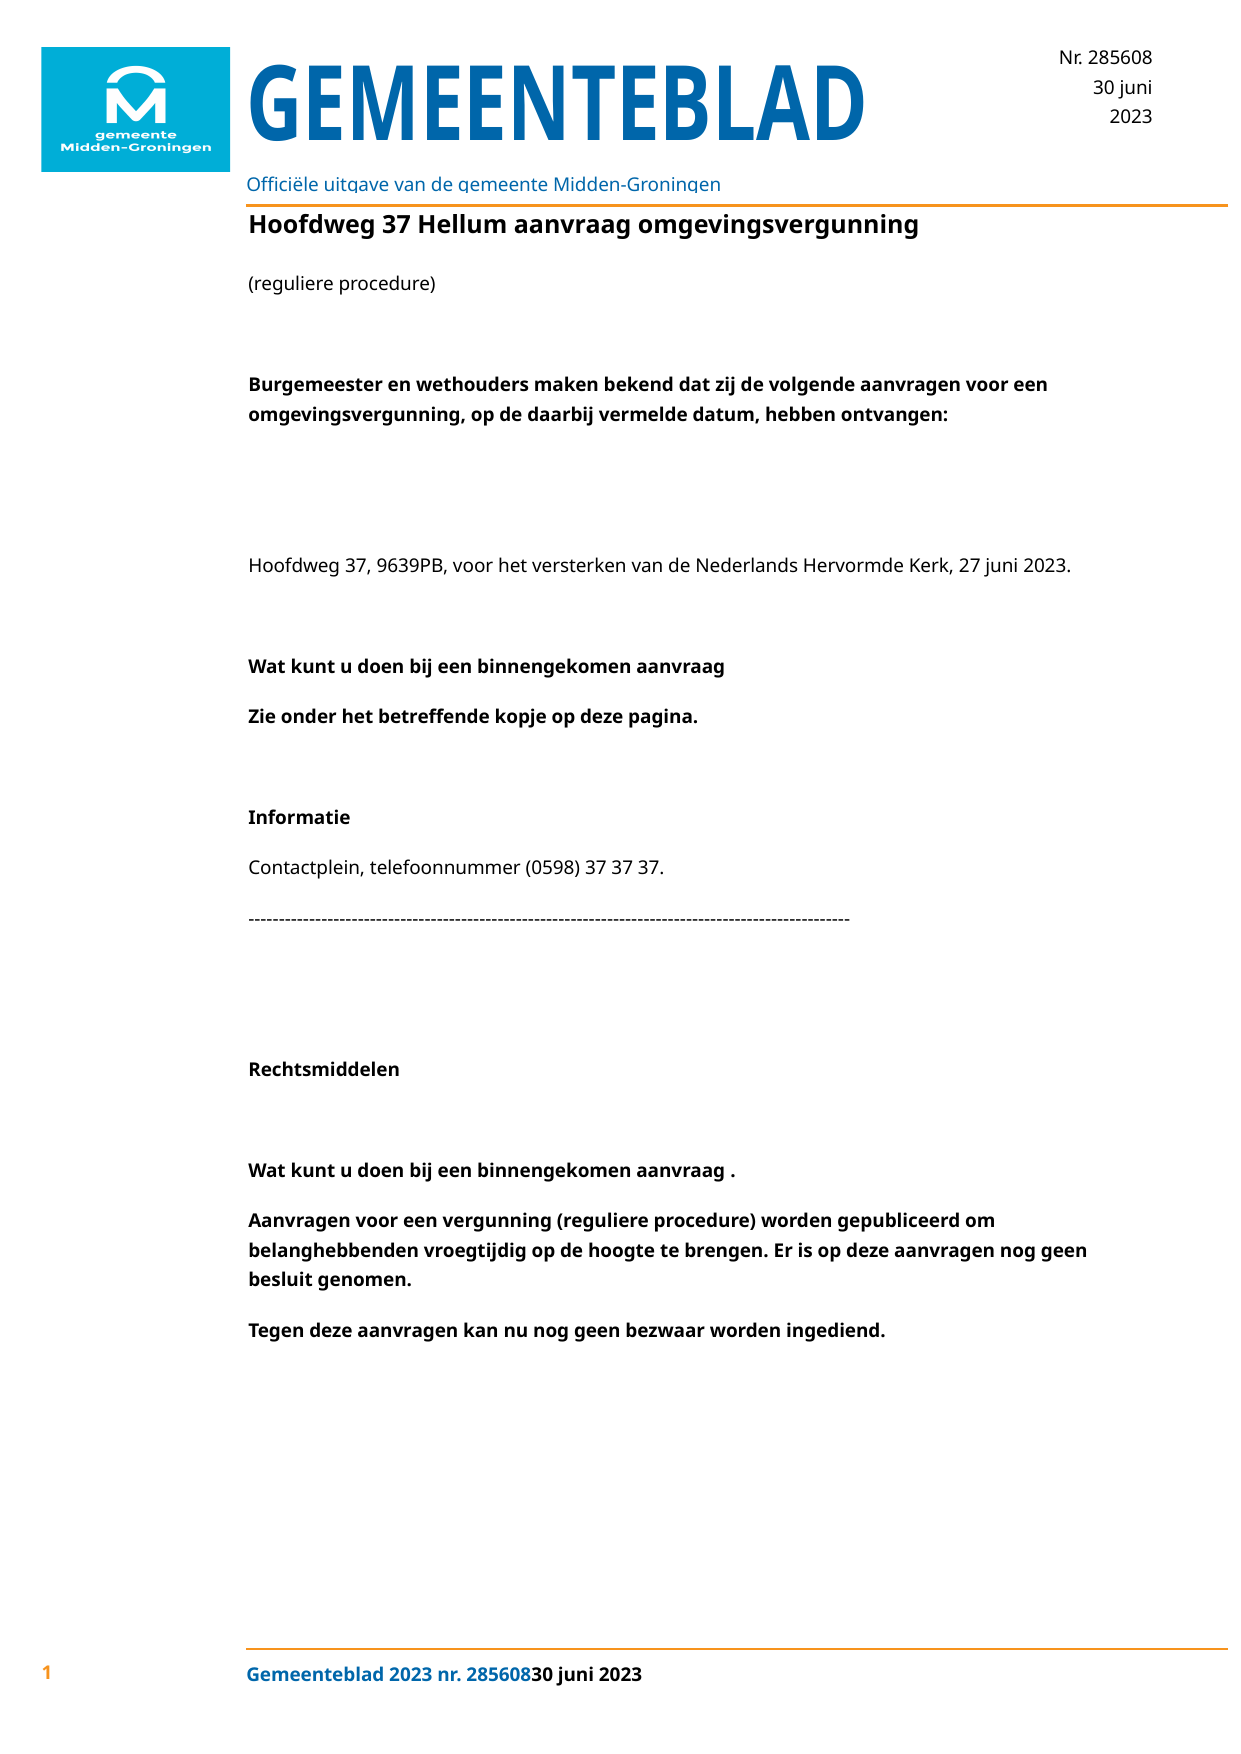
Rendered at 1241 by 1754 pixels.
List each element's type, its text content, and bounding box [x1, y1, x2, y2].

text Burgemeester en wethouders maken bekend dat zij de volgende aanvragen voor een omgevingsvergunning, op de daarbij vermelde datum, hebben ontvangen: [248, 371, 1152, 426]
picture [108, 66, 164, 82]
picture [107, 89, 165, 122]
text Hoofdweg 37, 9639PB, voor het versterken van de Nederlands Hervormde Kerk, 27 juni 2023. [248, 552, 1152, 578]
text Zie onder het betreffende kopje op deze pagina. [248, 703, 1152, 729]
text Tegen deze aanvragen kan nu nog geen bezwaar worden ingediend. [248, 1317, 1152, 1343]
text Aanvragen voor een vergunning (reguliere procedure) worden gepubliceerd om belanghebbenden vroegtijdig op de hoogte te brengen. Er is op deze aanvragen nog geen besluit genomen. [248, 1207, 1152, 1292]
text Hoofdweg 37 Hellum aanvraag omgevingsvergunning [248, 207, 1152, 241]
text Informatie [248, 804, 1152, 830]
text --------------------------------------------------------------------------------------------------- [248, 905, 1152, 931]
text Wat kunt u doen bij een binnengekomen aanvraag . [248, 1157, 1152, 1183]
text (reguliere procedure) [248, 270, 1152, 296]
text Rechtsmiddelen [248, 1056, 1152, 1082]
text Contactplein, telefoonnummer (0598) 37 37 37. [248, 854, 1152, 880]
text Wat kunt u doen bij een binnengekomen aanvraag [248, 653, 1152, 678]
picture [184, 146, 190, 153]
